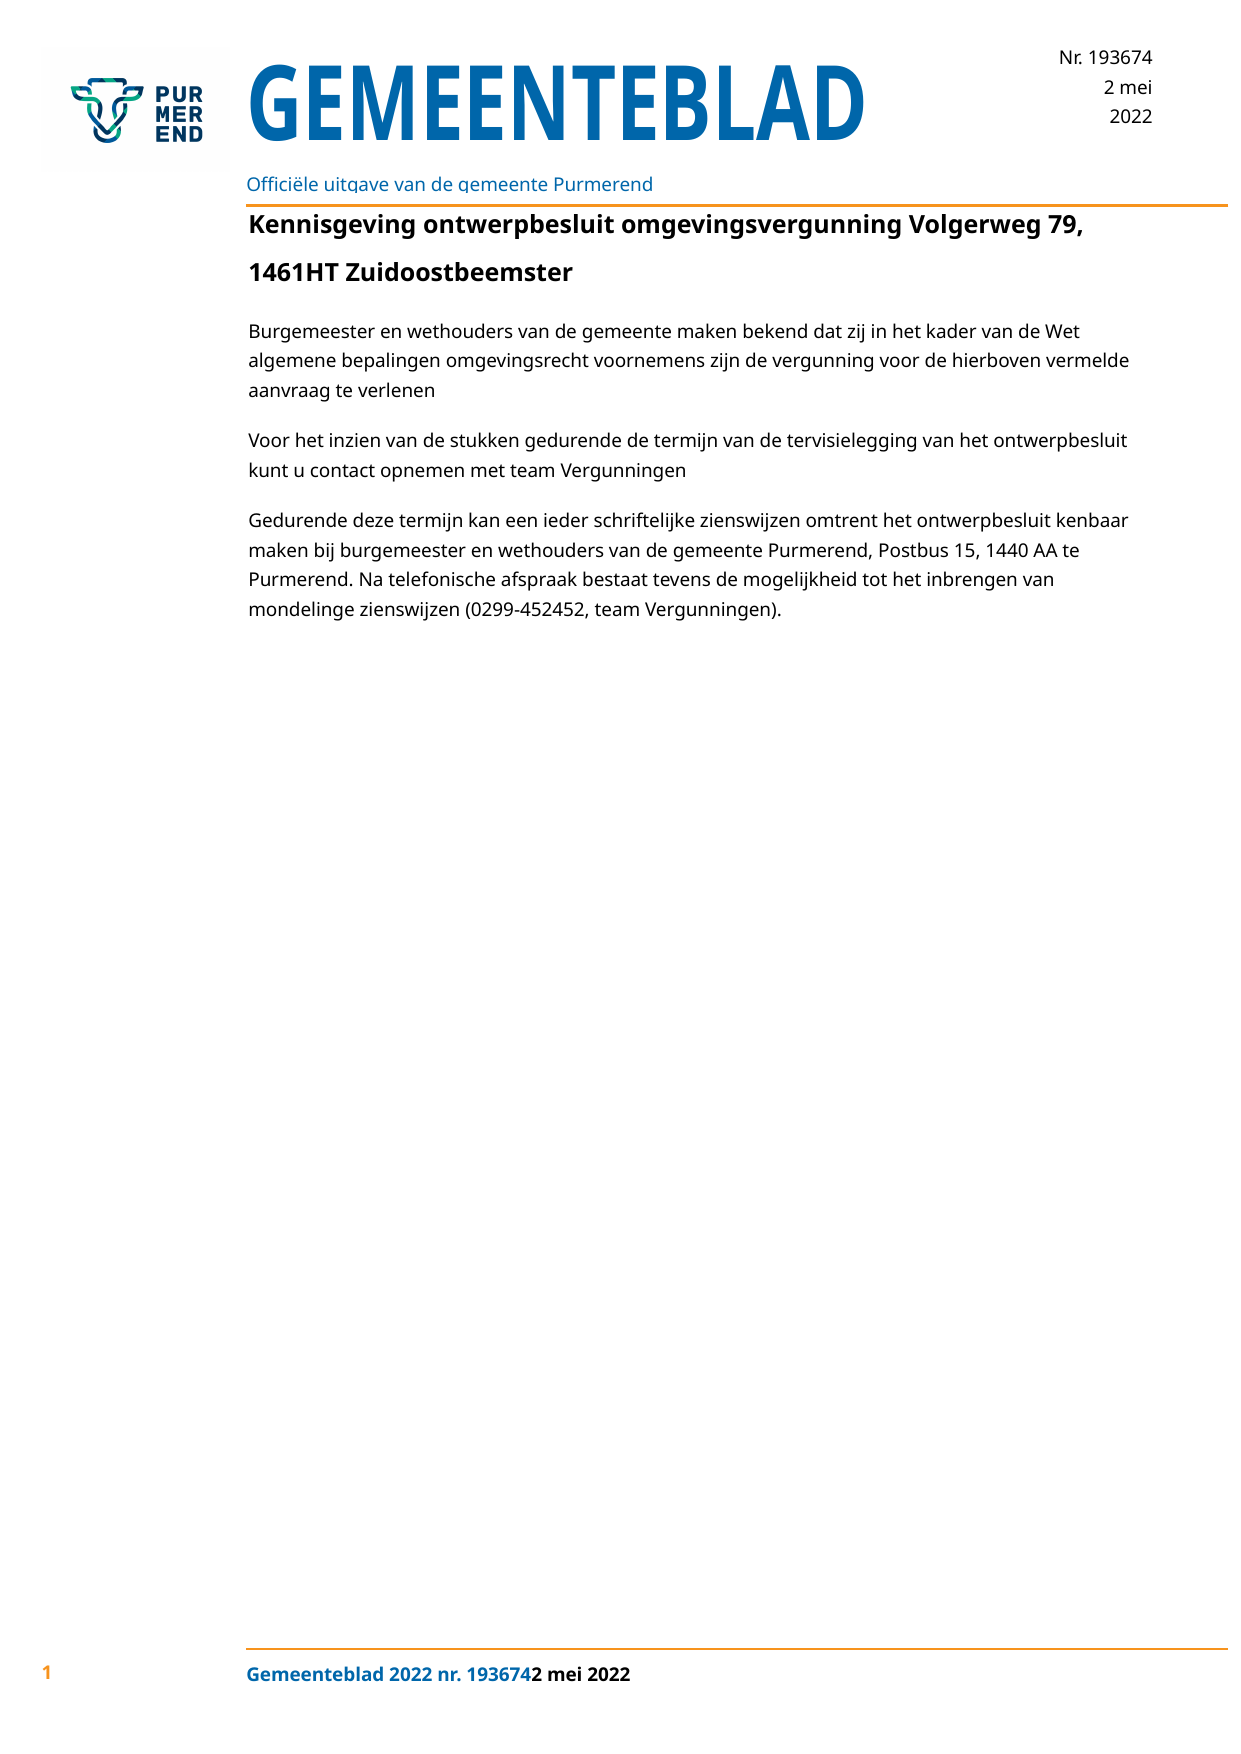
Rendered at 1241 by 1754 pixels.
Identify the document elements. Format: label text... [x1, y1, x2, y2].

text Gedurende deze termijn kan een ieder schriftelijke zienswijzen omtrent het ontwerpbesluit kenbaar maken bij burgemeester en wethouders van de gemeente Purmerend, Postbus 15, 1440 AA te Purmerend. Na telefonische afspraak bestaat tevens de mogelijkheid tot het inbrengen van mondelinge zienswijzen (0299-452452, team Vergunningen). [248, 507, 1152, 622]
text Burgemeester en wethouders van de gemeente maken bekend dat zij in het kader van de Wet algemene bepalingen omgevingsrecht voornemens zijn de vergunning voor de hierboven vermelde aanvraag te verlenen [248, 318, 1152, 403]
text Voor het inzien van de stukken gedurende de termijn van de tervisielegging van het ontwerpbesluit kunt u contact opnemen met team Vergunningen [248, 427, 1152, 483]
text Kennisgeving ontwerpbesluit omgevingsvergunning Volgerweg 79, 1461HT Zuidoostbeemster [248, 207, 1152, 288]
picture [41, 47, 231, 172]
